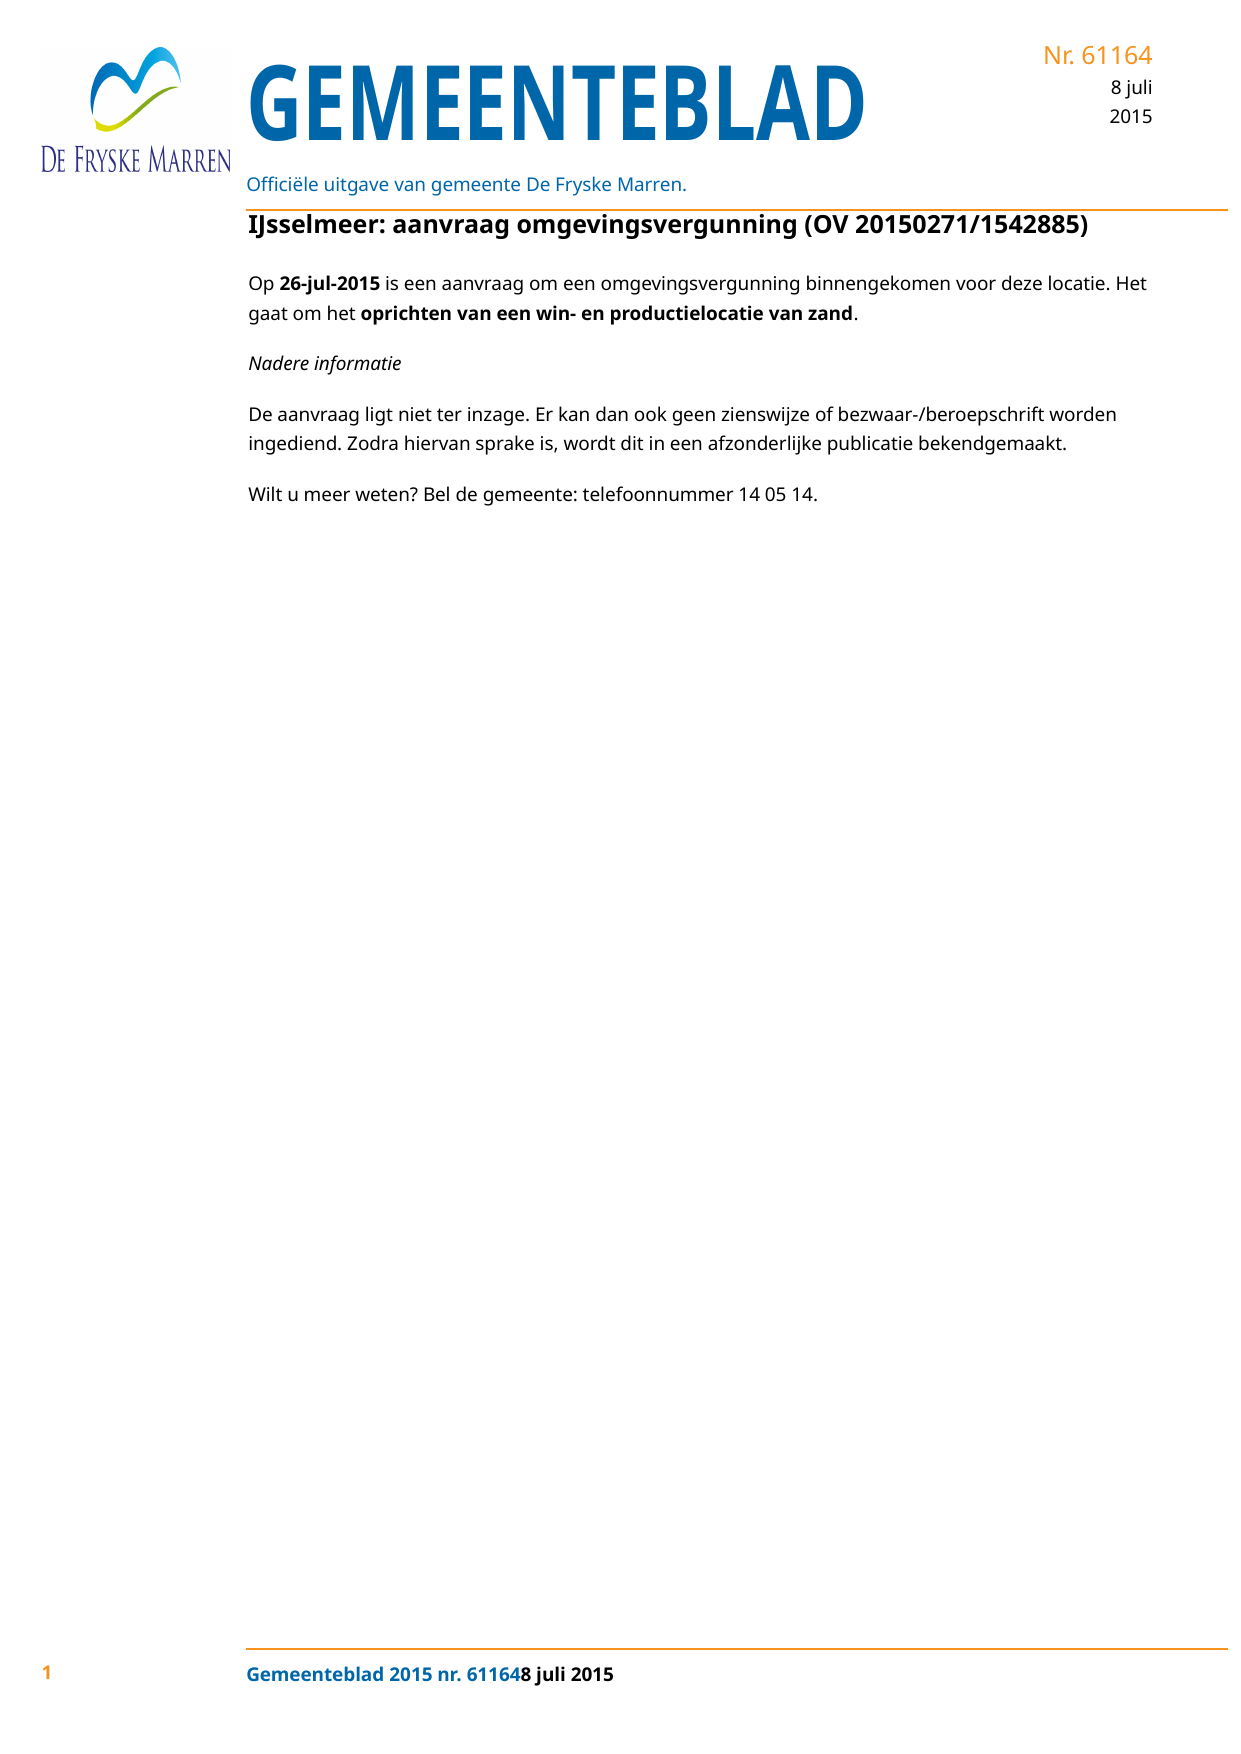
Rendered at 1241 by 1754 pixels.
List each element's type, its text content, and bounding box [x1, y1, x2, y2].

picture [41, 47, 231, 172]
text De aanvraag ligt niet ter inzage. Er kan dan ook geen zienswijze of bezwaar-/beroepschrift worden ingediend. Zodra hiervan sprake is, wordt dit in een afzonderlijke publicatie bekendgemaakt. [248, 401, 1152, 456]
text IJsselmeer: aanvraag omgevingsvergunning (OV 20150271/1542885) [248, 211, 1152, 241]
text Nadere informatie [248, 350, 1152, 376]
text Op 26-jul-2015 is een aanvraag om een omgevingsvergunning binnengekomen voor deze locatie. Het gaat om het oprichten van een win- en productielocatie van zand. [248, 270, 1152, 326]
text Wilt u meer weten? Bel de gemeente: telefoonnummer 14 05 14. [248, 481, 1152, 506]
